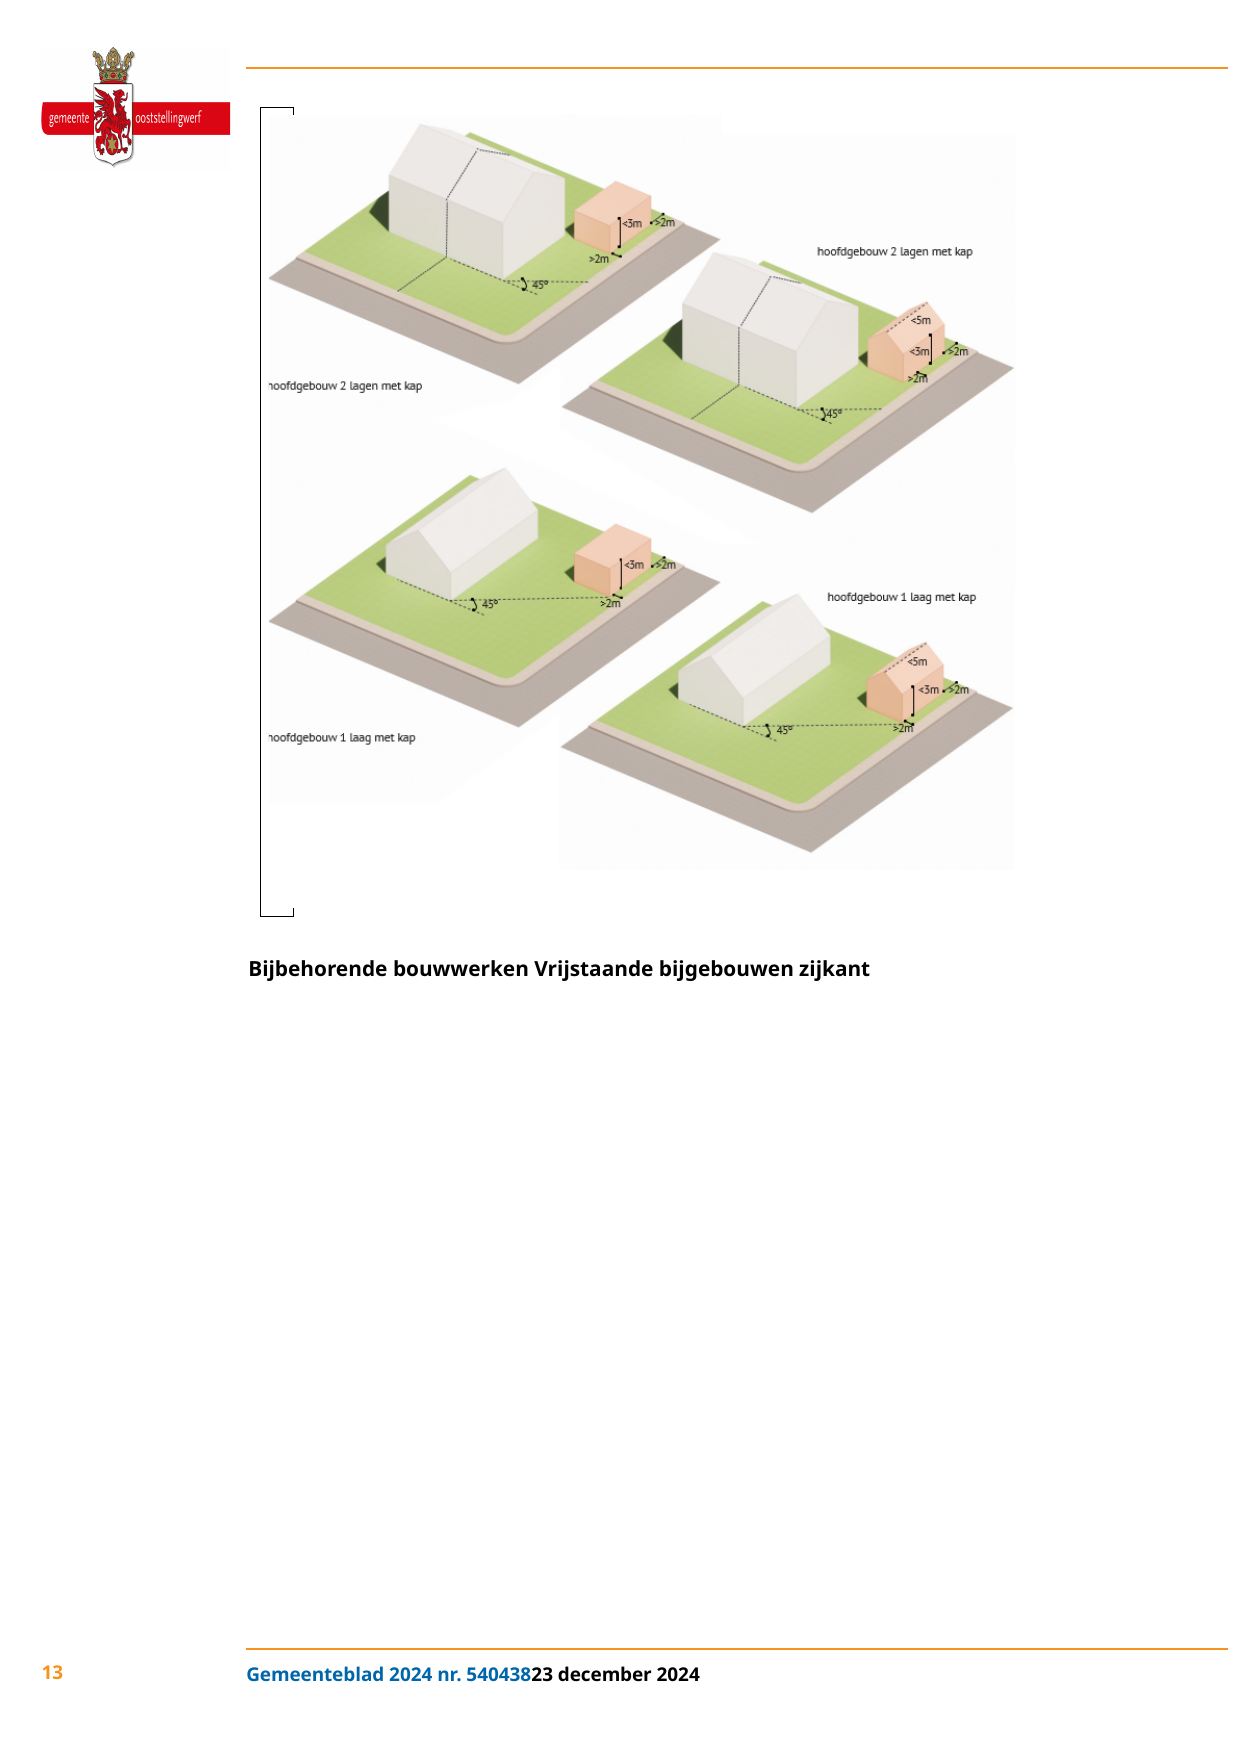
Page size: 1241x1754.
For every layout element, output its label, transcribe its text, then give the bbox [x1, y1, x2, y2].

picture [41, 47, 231, 172]
text Bijbehorende bouwwerken Vrijstaande bijgebouwen zijkant [248, 954, 1152, 982]
picture [268, 115, 1036, 908]
